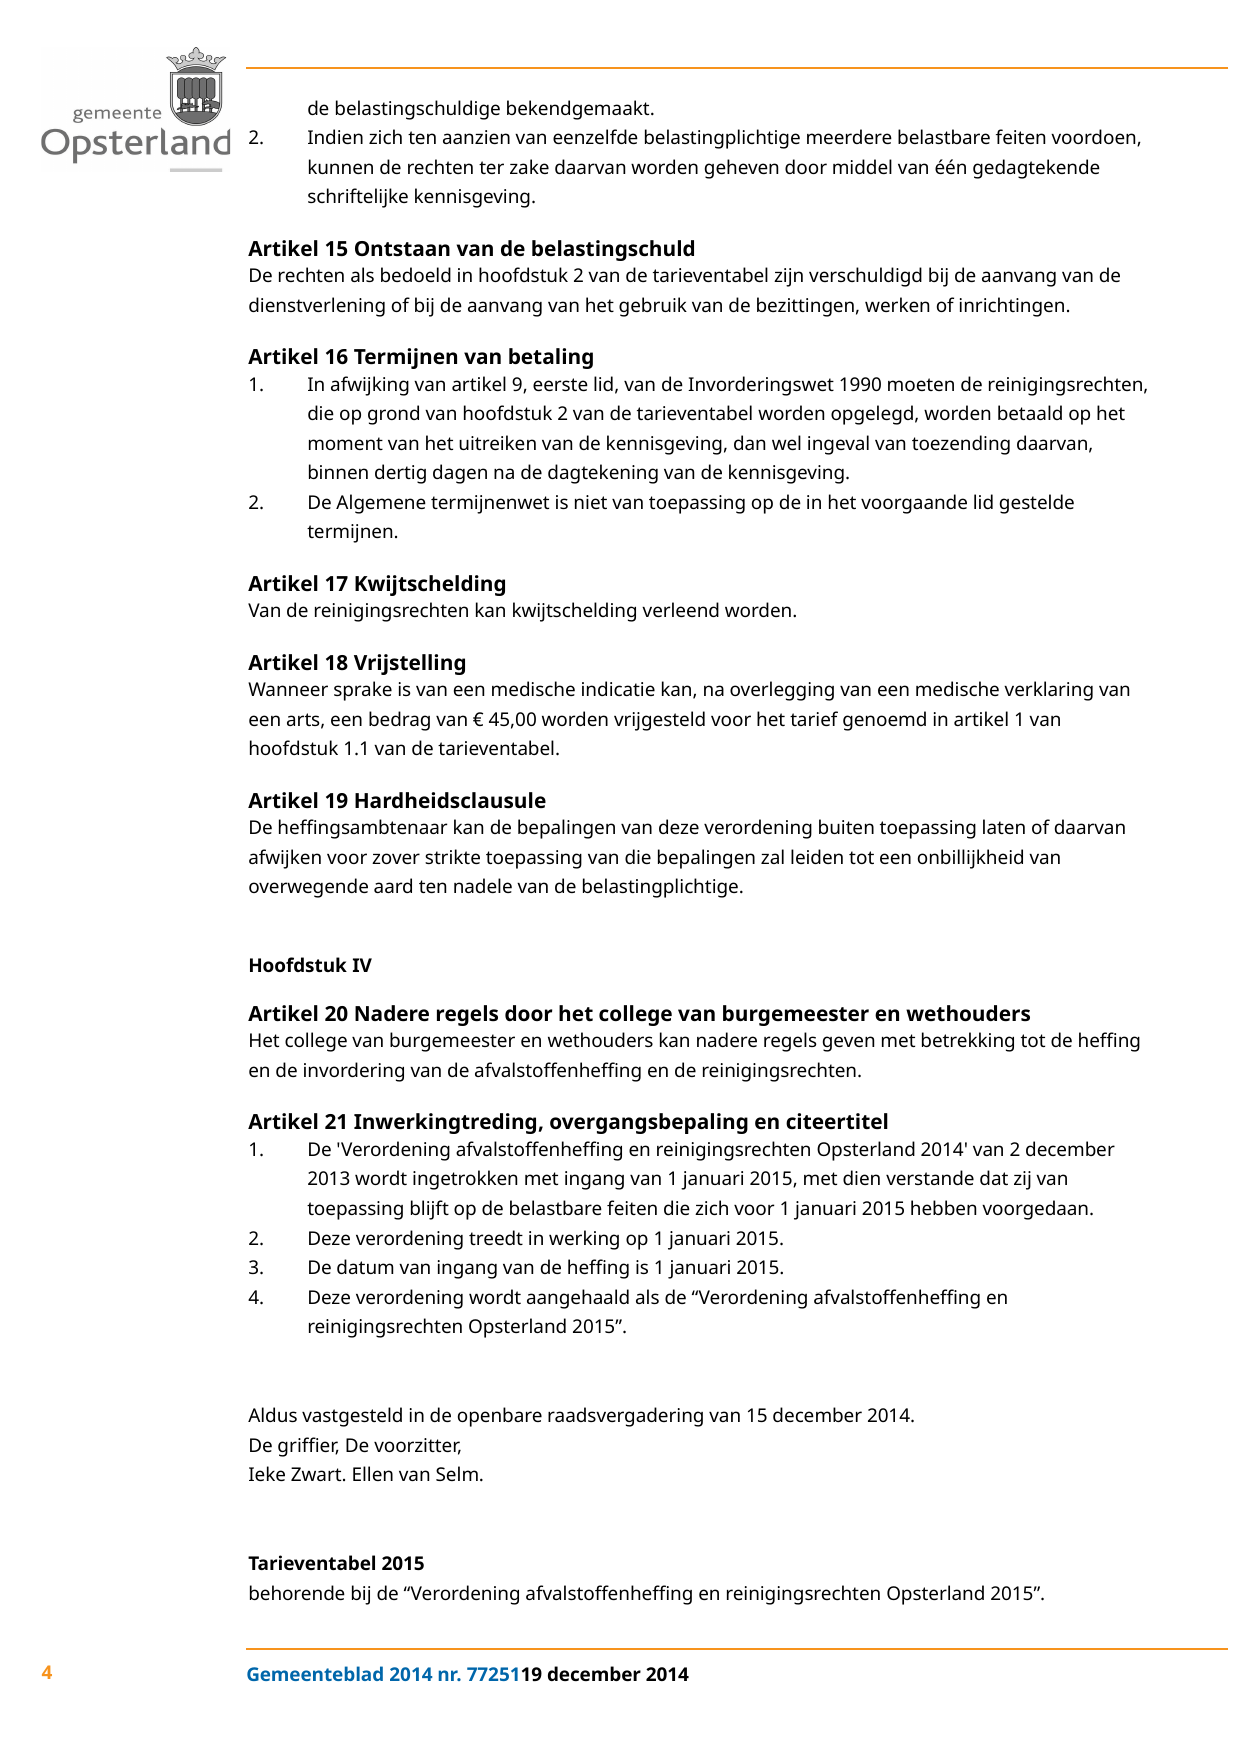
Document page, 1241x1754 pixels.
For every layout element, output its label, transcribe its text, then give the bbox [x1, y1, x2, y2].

text Tarieventabel 2015 [248, 1550, 1152, 1576]
text behorende bij de “Verordening afvalstoffenheffing en reinigingsrechten Opsterland 2015”. [248, 1580, 1152, 1605]
text De griffier, De voorzitter, [248, 1432, 1152, 1457]
text Artikel 15 Ontstaan van de belastingschuld [248, 234, 1152, 262]
list Deze verordening treedt in werking op 1 januari 2015. [248, 1225, 1152, 1250]
list De Algemene termijnenwet is niet van toepassing op de in het voorgaande lid gestelde termijnen. [248, 489, 1152, 544]
text Artikel 19 Hardheidsclausule [248, 786, 1152, 814]
text Hoofdstuk IV [248, 950, 1152, 978]
text Artikel 16 Termijnen van betaling [248, 342, 1152, 371]
text Artikel 17 Kwijtschelding [248, 569, 1152, 598]
text Het college van burgemeester en wethouders kan nadere regels geven met betrekking tot de heffing en de invordering van de afvalstoffenheffing en de reinigingsrechten. [248, 1027, 1152, 1083]
text Wanneer sprake is van een medische indicatie kan, na overlegging van een medische verklaring van een arts, een bedrag van € 45,00 worden vrijgesteld voor het tarief genoemd in artikel 1 van hoofdstuk 1.1 van de tarieventabel. [248, 676, 1152, 761]
text Aldus vastgesteld in de openbare raadsvergadering van 15 december 2014. [248, 1402, 1152, 1428]
picture [41, 47, 231, 172]
list De datum van ingang van de heffing is 1 januari 2015. [248, 1254, 1152, 1280]
list Deze verordening wordt aangehaald als de “Verordening afvalstoffenheffing en reinigingsrechten Opsterland 2015”. [248, 1284, 1152, 1339]
text Van de reinigingsrechten kan kwijtschelding verleend worden. [248, 598, 1152, 623]
text Artikel 21 Inwerkingtreding, overgangsbepaling en citeertitel [248, 1107, 1152, 1136]
list De 'Verordening afvalstoffenheffing en reinigingsrechten Opsterland 2014' van 2 december 2013 wordt ingetrokken met ingang van 1 januari 2015, met dien verstande dat zij van toepassing blijft op de belastbare feiten die zich voor 1 januari 2015 hebben voorgedaan. [248, 1136, 1152, 1221]
text Ieke Zwart. Ellen van Selm. [248, 1461, 1152, 1487]
text De heffingsambtenaar kan de bepalingen van deze verordening buiten toepassing laten of daarvan afwijken voor zover strikte toepassing van die bepalingen zal leiden tot een onbillijkheid van overwegende aard ten nadele van de belastingplichtige. [248, 814, 1152, 899]
list de belastingschuldige bekendgemaakt. [248, 95, 1152, 121]
text Artikel 18 Vrijstelling [248, 648, 1152, 676]
text De rechten als bedoeld in hoofdstuk 2 van de tarieventabel zijn verschuldigd bij de aanvang van de dienstverlening of bij de aanvang van het gebruik van de bezittingen, werken of inrichtingen. [248, 262, 1152, 318]
list In afwijking van artikel 9, eerste lid, van de Invorderingswet 1990 moeten de reinigingsrechten, die op grond van hoofdstuk 2 van de tarieventabel worden opgelegd, worden betaald op het moment van het uitreiken van de kennisgeving, dan wel ingeval van toezending daarvan, binnen dertig dagen na de dagtekening van de kennisgeving. [248, 371, 1152, 485]
list Indien zich ten aanzien van eenzelfde belastingplichtige meerdere belastbare feiten voordoen, kunnen de rechten ter zake daarvan worden geheven door middel van één gedagtekende schriftelijke kennisgeving. [248, 124, 1152, 209]
text Artikel 20 Nadere regels door het college van burgemeester en wethouders [248, 999, 1152, 1027]
